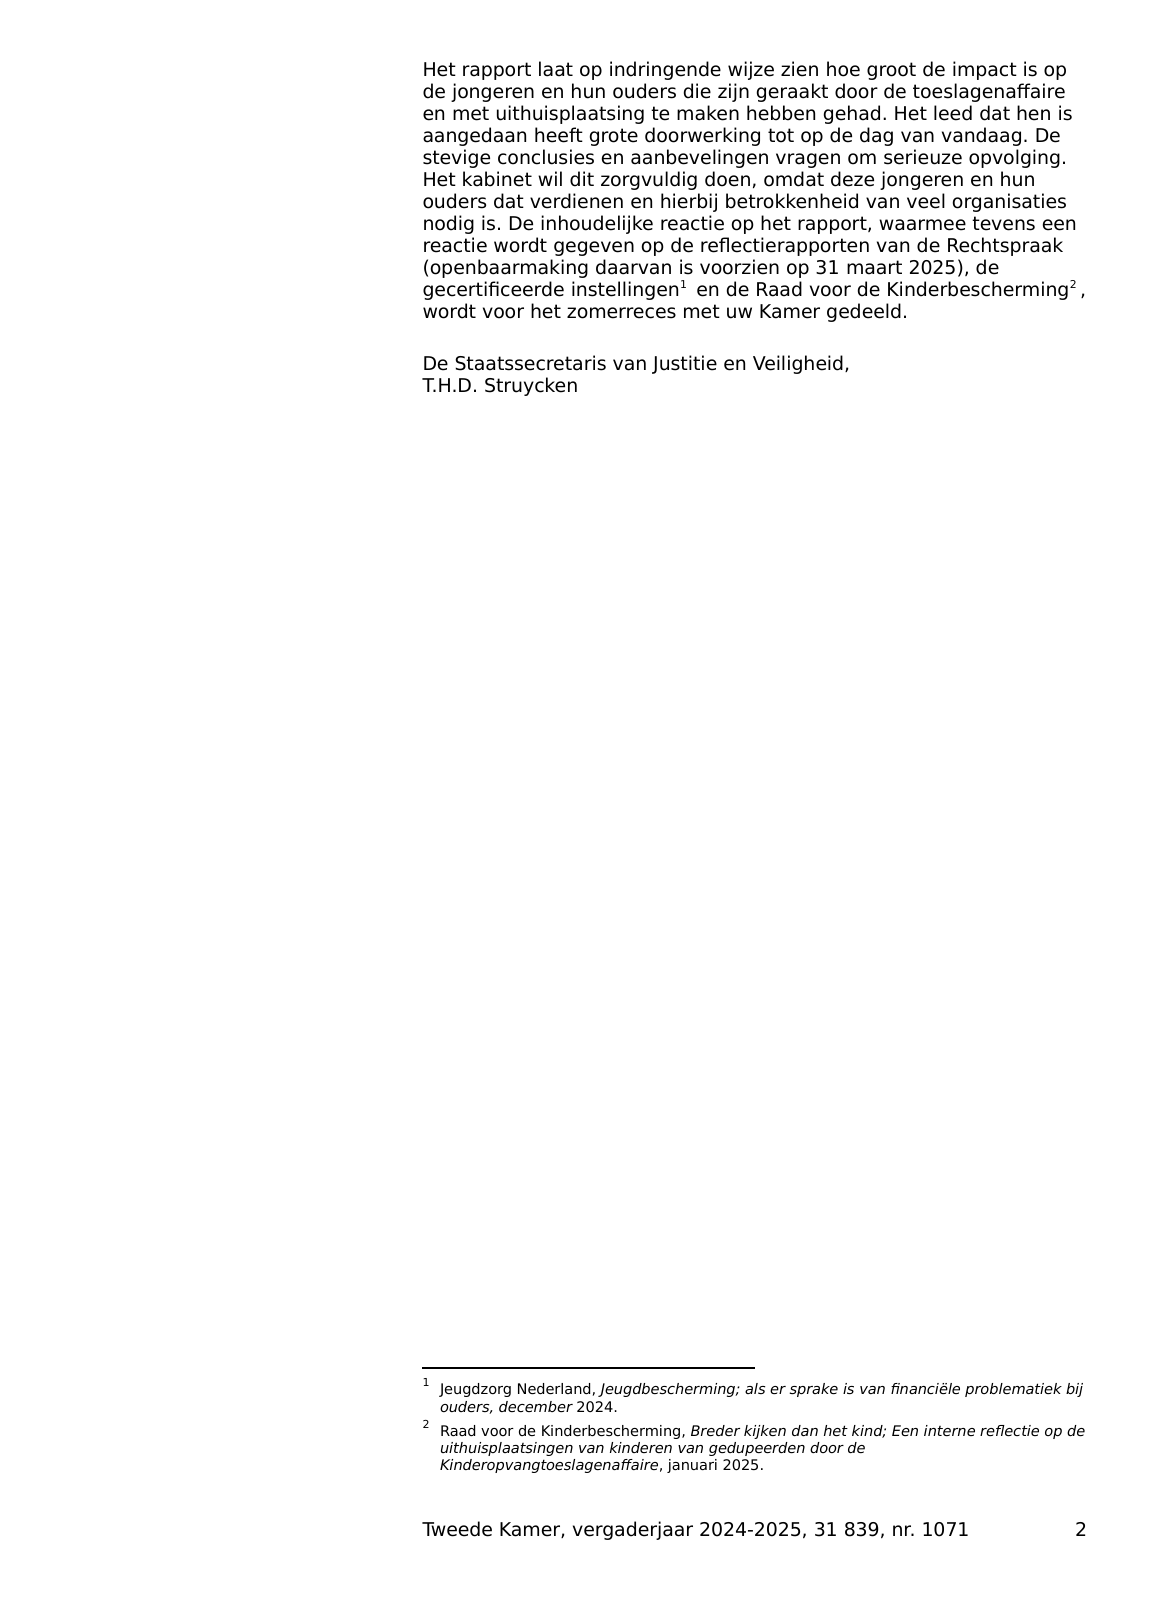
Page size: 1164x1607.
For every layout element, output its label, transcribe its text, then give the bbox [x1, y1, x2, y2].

text De Staatssecretaris van Justitie en Veiligheid, T.H.D. Struycken [422, 353, 1087, 397]
text Jeugdzorg Nederland, Jeugdbescherming; als er sprake is van financiële problematiek bij ouders, december 2024. [422, 1377, 1087, 1416]
text Het rapport laat op indringende wijze zien hoe groot de impact is op de jongeren en hun ouders die zijn geraakt door de toeslagenaffaire en met uithuisplaatsing te maken hebben gehad. Het leed dat hen is aangedaan heeft grote doorwerking tot op de dag van vandaag. De stevige conclusies en aanbevelingen vragen om serieuze opvolging. Het kabinet wil dit zorgvuldig doen, omdat deze jongeren en hun ouders dat verdienen en hierbij betrokkenheid van veel organisaties nodig is. De inhoudelijke reactie op het rapport, waarmee tevens een reactie wordt gegeven op de reflectierapporten van de Rechtspraak (openbaarmaking daarvan is voorzien op 31 maart 2025), de gecertificeerde instellingen en de Raad voor de Kinderbescherming, wordt voor het zomerreces met uw Kamer gedeeld. [422, 59, 1087, 323]
text Raad voor de Kinderbescherming, Breder kijken dan het kind; Een interne reflectie op de uithuisplaatsingen van kinderen van gedupeerden door de Kinderopvangtoeslagenaffaire, januari 2025. [422, 1418, 1087, 1474]
